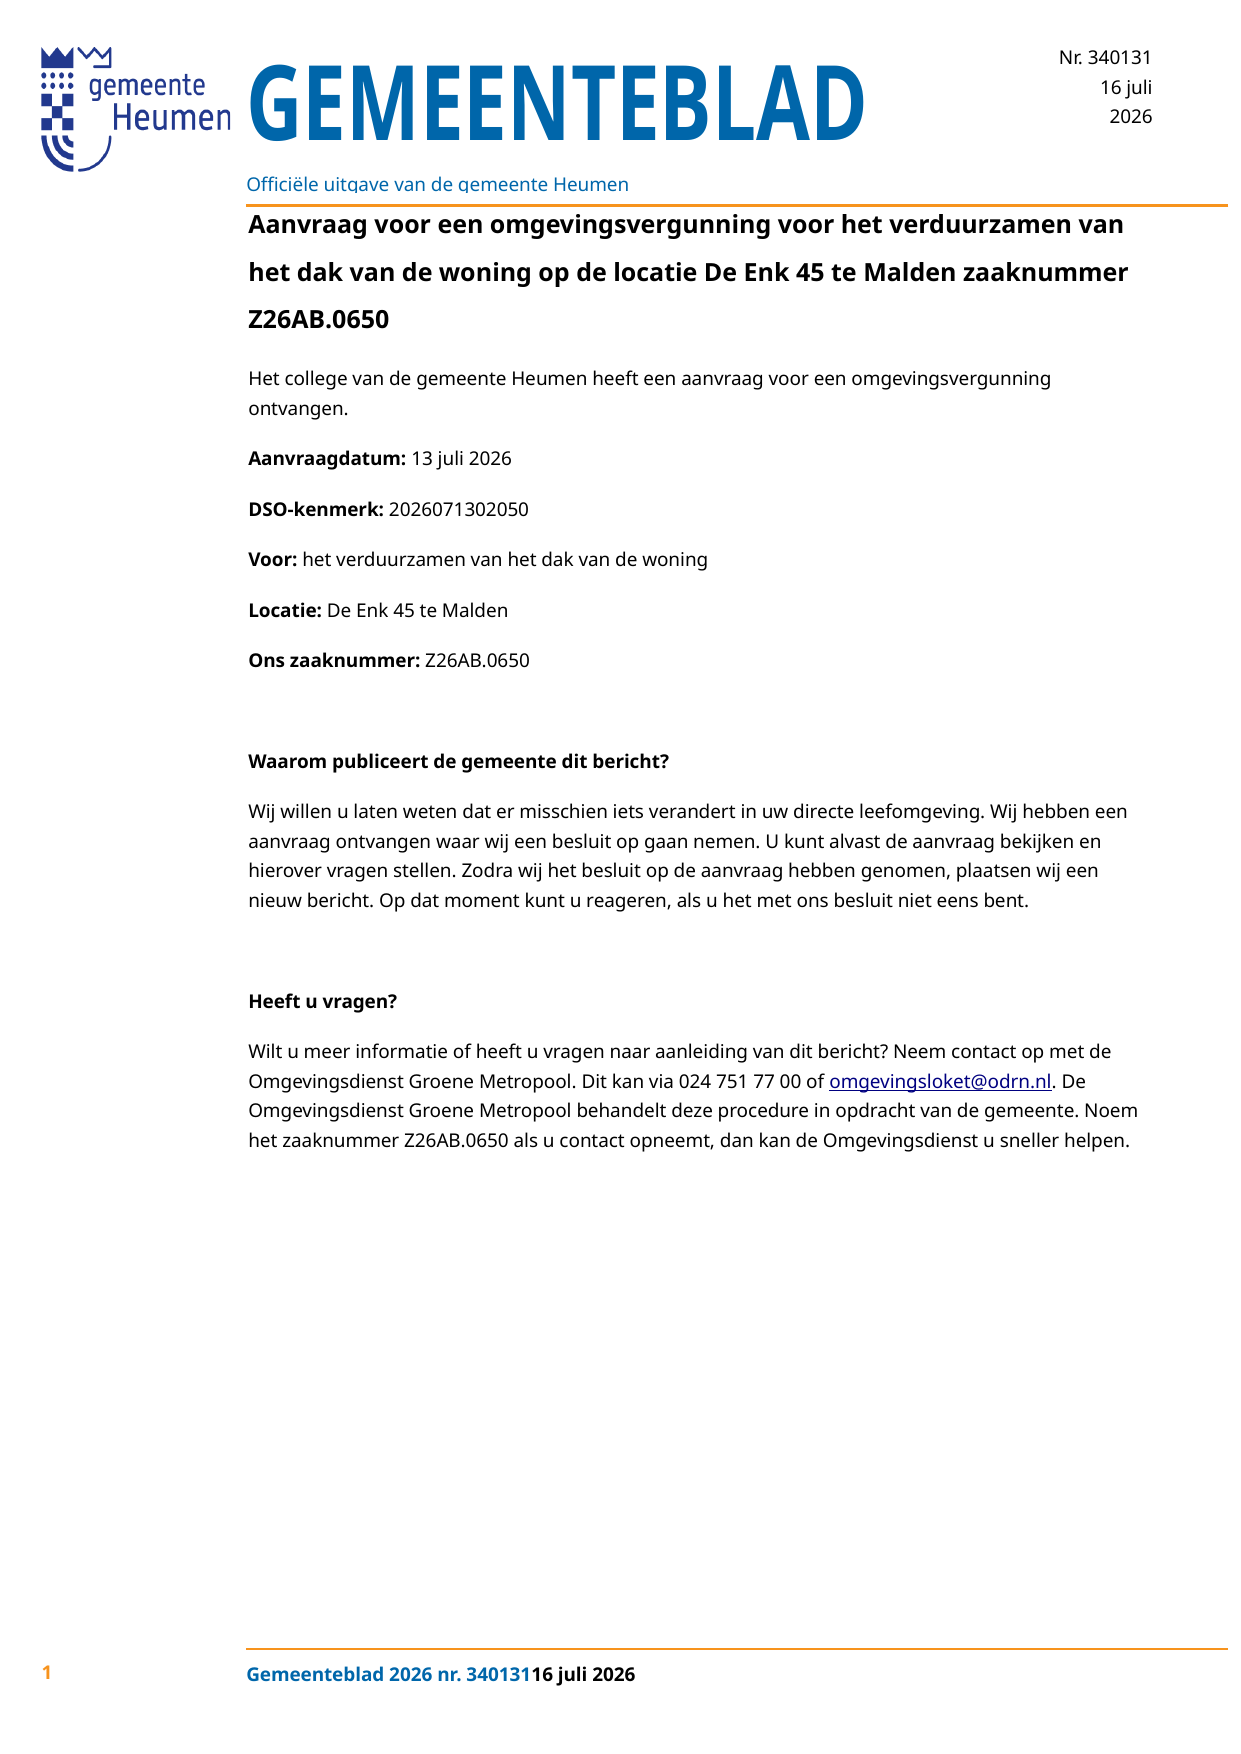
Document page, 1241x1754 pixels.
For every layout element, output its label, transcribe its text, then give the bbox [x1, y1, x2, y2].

text Het college van de gemeente Heumen heeft een aanvraag voor een omgevingsvergunning ontvangen. [248, 366, 1152, 421]
text Voor: het verduurzamen van het dak van de woning [248, 546, 1152, 572]
text Waarom publiceert de gemeente dit bericht? [248, 748, 1152, 774]
text Wilt u meer informatie of heeft u vragen naar aanleiding van dit bericht? Neem contact op met de Omgevingsdienst Groene Metropool. Dit kan via 024 751 77 00 of omgevingsloket@odrn.nl. De Omgevingsdienst Groene Metropool behandelt deze procedure in opdracht van de gemeente. Noem het zaaknummer Z26AB.0650 als u contact opneemt, dan kan de Omgevingsdienst u sneller helpen. [248, 1038, 1152, 1153]
picture [41, 47, 231, 172]
text Aanvraagdatum: 13 juli 2026 [248, 446, 1152, 471]
text Locatie: De Enk 45 te Malden [248, 597, 1152, 622]
text Aanvraag voor een omgevingsvergunning voor het verduurzamen van het dak van de woning op de locatie De Enk 45 te Malden zaaknummer Z26AB.0650 [248, 207, 1152, 336]
text DSO-kenmerk: 2026071302050 [248, 496, 1152, 522]
text Heeft u vragen? [248, 988, 1152, 1014]
text Wij willen u laten weten dat er misschien iets verandert in uw directe leefomgeving. Wij hebben een aanvraag ontvangen waar wij een besluit op gaan nemen. U kunt alvast de aanvraag bekijken en hierover vragen stellen. Zodra wij het besluit op de aanvraag hebben genomen, plaatsen wij een nieuw bericht. Op dat moment kunt u reageren, als u het met ons besluit niet eens bent. [248, 798, 1152, 913]
text Ons zaaknummer: Z26AB.0650 [248, 647, 1152, 673]
